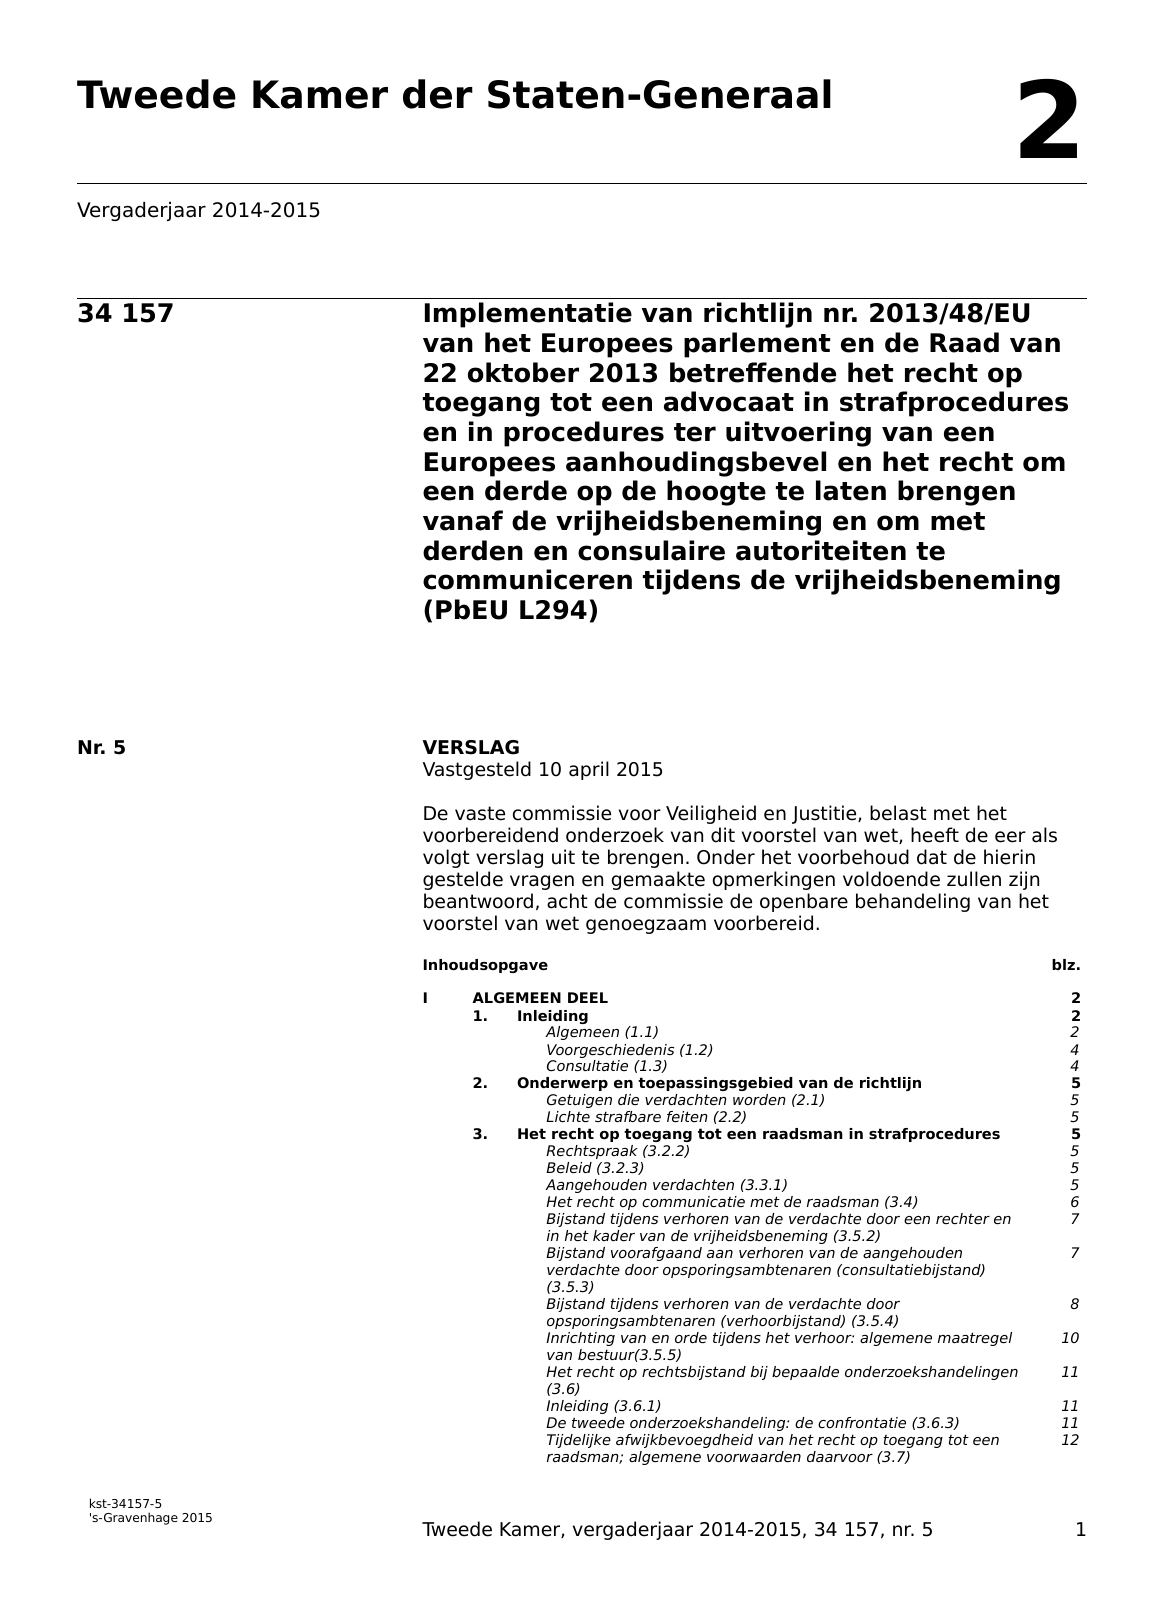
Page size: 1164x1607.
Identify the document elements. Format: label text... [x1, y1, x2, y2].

table_cell Rechtspraak (3.2.2) [540, 1143, 1028, 1160]
table_cell [422, 1364, 467, 1398]
text 's-Gravenhage 2015 [88, 1511, 323, 1525]
text De vaste commissie voor Veiligheid en Justitie, belast met het voorbereidend onderzoek van dit voorstel van wet, heeft de eer als volgt verslag uit te brengen. Onder het voorbehoud dat de hierin gestelde vragen en gemaakte opmerkingen voldoende zullen zijn beantwoord, acht de commissie de openbare behandeling van het voorstel van wet genoegzaam voorbereid. [422, 803, 1087, 934]
text kst-34157-5 [88, 1497, 323, 1511]
table_cell [511, 1211, 540, 1245]
table_cell Inleiding (3.6.1) [540, 1398, 1028, 1415]
table_cell Onderwerp en toepassingsgebied van de richtlijn [511, 1075, 1028, 1092]
table_cell [467, 1058, 511, 1075]
subtitle Nr. 5 VERSLAG [77, 737, 1087, 758]
table_cell [467, 1024, 511, 1041]
table_cell [422, 974, 467, 990]
table_cell [467, 1109, 511, 1126]
table_cell [467, 1092, 511, 1109]
table_cell [467, 1211, 511, 1245]
table_cell [422, 1330, 467, 1364]
table_cell Het recht op rechtsbijstand bij bepaalde onderzoekshandelingen (3.6) [540, 1364, 1028, 1398]
table_cell [467, 1160, 511, 1177]
table_header Inhoudsopgave [422, 956, 1028, 973]
table_cell [422, 1245, 467, 1296]
table_cell Aangehouden verdachten (3.3.1) [540, 1177, 1028, 1194]
table_cell Bijstand tijdens verhoren van de verdachte door opsporingsambtenaren (verhoorbijstand) (3.5.4) [540, 1296, 1028, 1330]
table_header 2 [886, 59, 1087, 183]
table_cell [467, 1041, 511, 1058]
table_cell [511, 1058, 540, 1075]
table_cell Vergaderjaar 2014-2015 [77, 184, 1087, 298]
table_cell 5 [1028, 1092, 1087, 1109]
table_cell [1028, 974, 1087, 990]
table_cell Het recht op toegang tot een raadsman in strafprocedures [511, 1126, 1028, 1143]
table_cell Bijstand voorafgaand aan verhoren van de aangehouden verdachte door opsporingsambtenaren (consultatiebijstand) (3.5.3) [540, 1245, 1028, 1296]
table_cell 7 [1028, 1211, 1087, 1245]
table_cell 7 [1028, 1245, 1087, 1296]
table_cell [511, 1296, 540, 1330]
table_header Tweede Kamer der Staten-Generaal [77, 59, 886, 183]
text Vastgesteld 10 april 2015 [422, 758, 1087, 781]
table_cell [467, 1296, 511, 1330]
table_cell [467, 1364, 511, 1398]
table_cell 8 [1028, 1296, 1087, 1330]
table_cell 10 [1028, 1330, 1087, 1364]
table_cell 2. [467, 1075, 511, 1092]
table_cell 2 [1028, 990, 1087, 1007]
table_header blz. [1028, 956, 1087, 973]
table_cell Getuigen die verdachten worden (2.1) [540, 1092, 1028, 1109]
table_cell [422, 1398, 467, 1415]
table_cell 1. [467, 1008, 511, 1024]
table_cell 5 [1028, 1075, 1087, 1092]
table_cell [511, 1364, 540, 1398]
table_cell [422, 1008, 467, 1024]
table_cell [422, 1296, 467, 1330]
table_cell [511, 1041, 540, 1058]
table_cell Algemeen (1.1) [540, 1024, 1028, 1041]
table_cell [467, 1245, 511, 1296]
table_cell [467, 1177, 511, 1194]
table_cell [511, 1245, 540, 1296]
table_cell [422, 1109, 467, 1126]
table_cell [467, 1415, 511, 1432]
table_cell 2 [1028, 1008, 1087, 1024]
table_cell 2 [1028, 1024, 1087, 1041]
table_cell [422, 1177, 467, 1194]
table_cell [511, 1177, 540, 1194]
table_cell 3. [467, 1126, 511, 1143]
table_cell [511, 1415, 540, 1432]
table_cell [511, 1143, 540, 1160]
table_cell [422, 1058, 467, 1075]
table_cell 5 [1028, 1177, 1087, 1194]
table_cell Beleid (3.2.3) [540, 1160, 1028, 1177]
table_cell Voorgeschiedenis (1.2) [540, 1041, 1028, 1058]
table_cell 11 [1028, 1415, 1087, 1432]
table_cell [511, 1160, 540, 1177]
table_cell Tijdelijke afwijkbevoegdheid van het recht op toegang tot een raadsman; algemene voorwaarden daarvoor (3.7) [540, 1432, 1028, 1466]
table_cell Lichte strafbare feiten (2.2) [540, 1109, 1028, 1126]
table_cell [511, 1432, 540, 1466]
table_cell 11 [1028, 1398, 1087, 1415]
table_cell [467, 974, 511, 990]
table_cell 4 [1028, 1041, 1087, 1058]
table_cell Inrichting van en orde tijdens het verhoor: algemene maatregel van bestuur(3.5.5) [540, 1330, 1028, 1364]
table_cell [422, 1160, 467, 1177]
table_cell Bijstand tijdens verhoren van de verdachte door een rechter en in het kader van de vrijheidsbeneming (3.5.2) [540, 1211, 1028, 1245]
table_cell Consultatie (1.3) [540, 1058, 1028, 1075]
table_cell Inleiding [511, 1008, 1028, 1024]
table_cell 5 [1028, 1126, 1087, 1143]
table_cell ALGEMEEN DEEL [467, 990, 1028, 1007]
table_cell [511, 1024, 540, 1041]
table_cell [511, 1092, 540, 1109]
table_cell [422, 1024, 467, 1041]
table_cell [422, 1143, 467, 1160]
table_cell [511, 1194, 540, 1211]
table_cell [467, 1194, 511, 1211]
table_cell 5 [1028, 1160, 1087, 1177]
table_cell [422, 1126, 467, 1143]
table_cell De tweede onderzoekshandeling: de confrontatie (3.6.3) [540, 1415, 1028, 1432]
table_cell [422, 1415, 467, 1432]
table_cell [467, 1432, 511, 1466]
table_cell [422, 1075, 467, 1092]
table_cell [467, 1143, 511, 1160]
subtitle 34 157 Implementatie van richtlijn nr. 2013/48/EU van het Europees parlement en de Raad van 22 oktober 2013 betreffende het recht op toegang tot een advocaat in strafprocedures en in procedures ter uitvoering van een Europees aanhoudingsbevel en het recht om een derde op de hoogte te laten brengen vanaf de vrijheidsbeneming en om met derden en consulaire autoriteiten te communiceren tijdens de vrijheidsbeneming (PbEU L294) [77, 299, 1087, 626]
table_cell [511, 1330, 540, 1364]
table_cell [422, 1092, 467, 1109]
table_cell [422, 1432, 467, 1466]
table_cell I [422, 990, 467, 1007]
table_cell [422, 1194, 467, 1211]
table_cell [467, 1398, 511, 1415]
table_cell Het recht op communicatie met de raadsman (3.4) [540, 1194, 1028, 1211]
table_cell 12 [1028, 1432, 1087, 1466]
table_cell 4 [1028, 1058, 1087, 1075]
table_cell 5 [1028, 1109, 1087, 1126]
table_cell 6 [1028, 1194, 1087, 1211]
table_cell [511, 974, 540, 990]
table_cell [511, 1398, 540, 1415]
table_cell [540, 974, 1028, 990]
table_cell [511, 1109, 540, 1126]
table_cell [422, 1041, 467, 1058]
table_cell 5 [1028, 1143, 1087, 1160]
table_cell 11 [1028, 1364, 1087, 1398]
table_cell [422, 1211, 467, 1245]
table_cell [467, 1330, 511, 1364]
